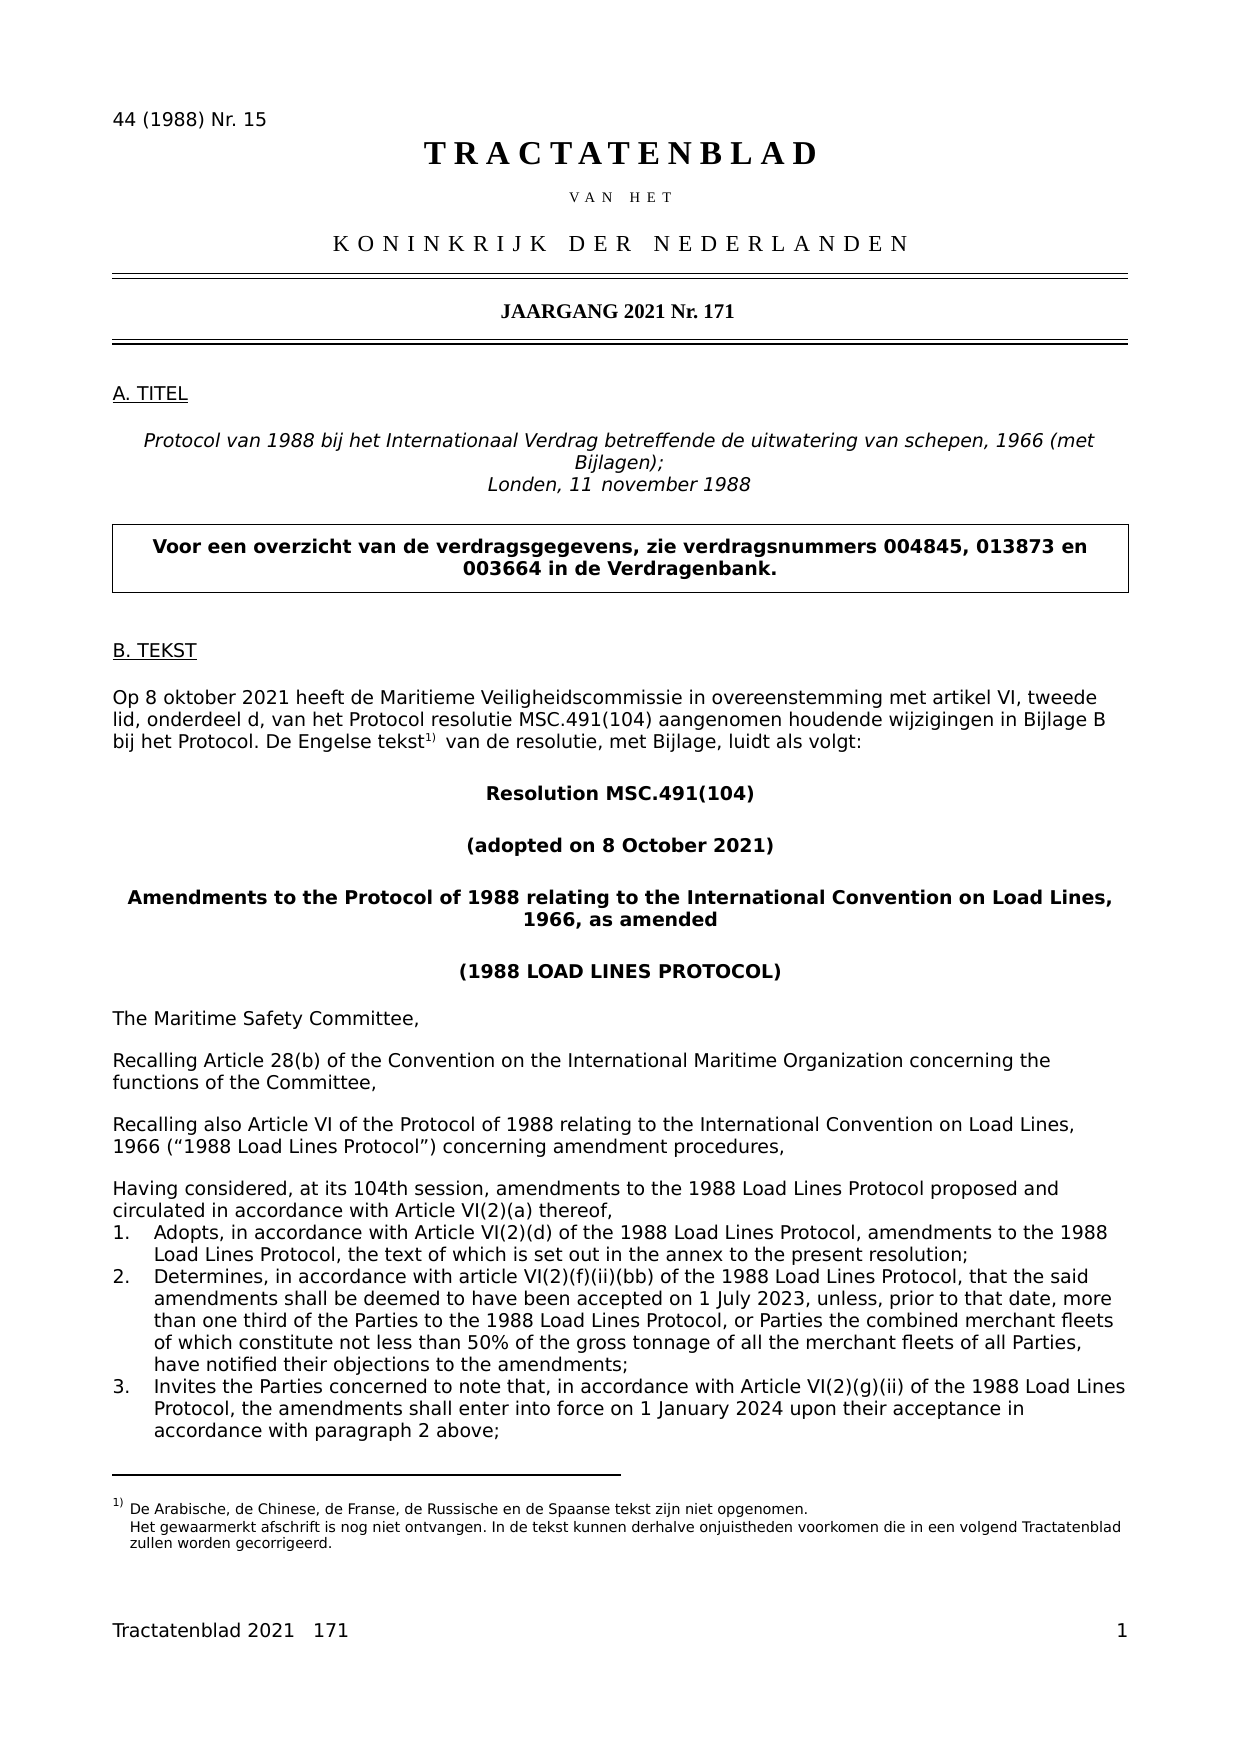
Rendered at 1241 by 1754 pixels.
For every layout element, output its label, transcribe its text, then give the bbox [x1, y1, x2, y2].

text Protocol van 1988 bij het Internationaal Verdrag betreffende de uitwatering van schepen, 1966 (met Bijlagen); [112, 430, 1128, 474]
text Het gewaarmerkt afschrift is nog niet ontvangen. In de tekst kunnen derhalve onjuistheden voorkomen die in een volgend Tractatenblad zullen worden gecorrigeerd. [129, 1518, 1128, 1552]
subtitle (adopted on 8 October 2021) [112, 835, 1128, 857]
text De Arabische, de Chinese, de Franse, de Russische en de Spaanse tekst zijn niet opgenomen. [112, 1496, 1128, 1518]
text Recalling Article 28(b) of the Convention on the International Maritime Organization concerning the functions of the Committee, [112, 1050, 1128, 1094]
text The Maritime Safety Committee, [112, 1008, 1128, 1030]
text 1. Adopts, in accordance with Article VI(2)(d) of the 1988 Load Lines Protocol, amendments to the 1988 Load Lines Protocol, the text of which is set out in the annex to the present resolution; [112, 1222, 1128, 1266]
text 44 (1988) Nr. 15 [112, 109, 1128, 131]
text VAN HET [112, 189, 1128, 206]
text JAARGANG 2021 Nr. 171 [112, 299, 1128, 323]
text Recalling also Article VI of the Protocol of 1988 relating to the International Convention on Load Lines, 1966 (“1988 Load Lines Protocol”) concerning amendment procedures, [112, 1114, 1128, 1158]
subtitle Amendments to the Protocol of 1988 relating to the International Convention on Load Lines, 1966, as amended [112, 887, 1128, 931]
text Op 8 oktober 2021 heeft de Maritieme Veiligheidscommissie in overeenstemming met artikel VI, tweede lid, onderdeel d, van het Protocol resolutie MSC.491(104) aangenomen houdende wijzigingen in Bijlage B bij het Protocol. De Engelse tekst van de resolutie, met Bijlage, luidt als volgt: [112, 687, 1128, 753]
text TRACTATENBLAD [112, 133, 1128, 172]
text KONINKRIJK DER NEDERLANDEN [112, 229, 1128, 256]
text Londen, 11 november 1988 [112, 474, 1128, 496]
text 3. Invites the Parties concerned to note that, in accordance with Article VI(2)(g)(ii) of the 1988 Load Lines Protocol, the amendments shall enter into force on 1 January 2024 upon their acceptance in accordance with paragraph 2 above; [112, 1376, 1128, 1442]
subtitle Resolution MSC.491(104) [112, 783, 1128, 805]
text 2. Determines, in accordance with article VI(2)(f)(ii)(bb) of the 1988 Load Lines Protocol, that the said amendments shall be deemed to have been accepted on 1 July 2023, unless, prior to that date, more than one third of the Parties to the 1988 Load Lines Protocol, or Parties the combined merchant fleets of which constitute not less than 50% of the gross tonnage of all the merchant fleets of all Parties, have notified their objections to the amendments; [112, 1266, 1128, 1376]
subtitle (1988 LOAD LINES PROTOCOL) [112, 961, 1128, 983]
text Having considered, at its 104th session, amendments to the 1988 Load Lines Protocol proposed and circulated in accordance with Article VI(2)(a) thereof, [112, 1178, 1128, 1222]
subtitle B. TEKST [112, 640, 1128, 662]
subtitle A. TITEL [112, 383, 1128, 405]
